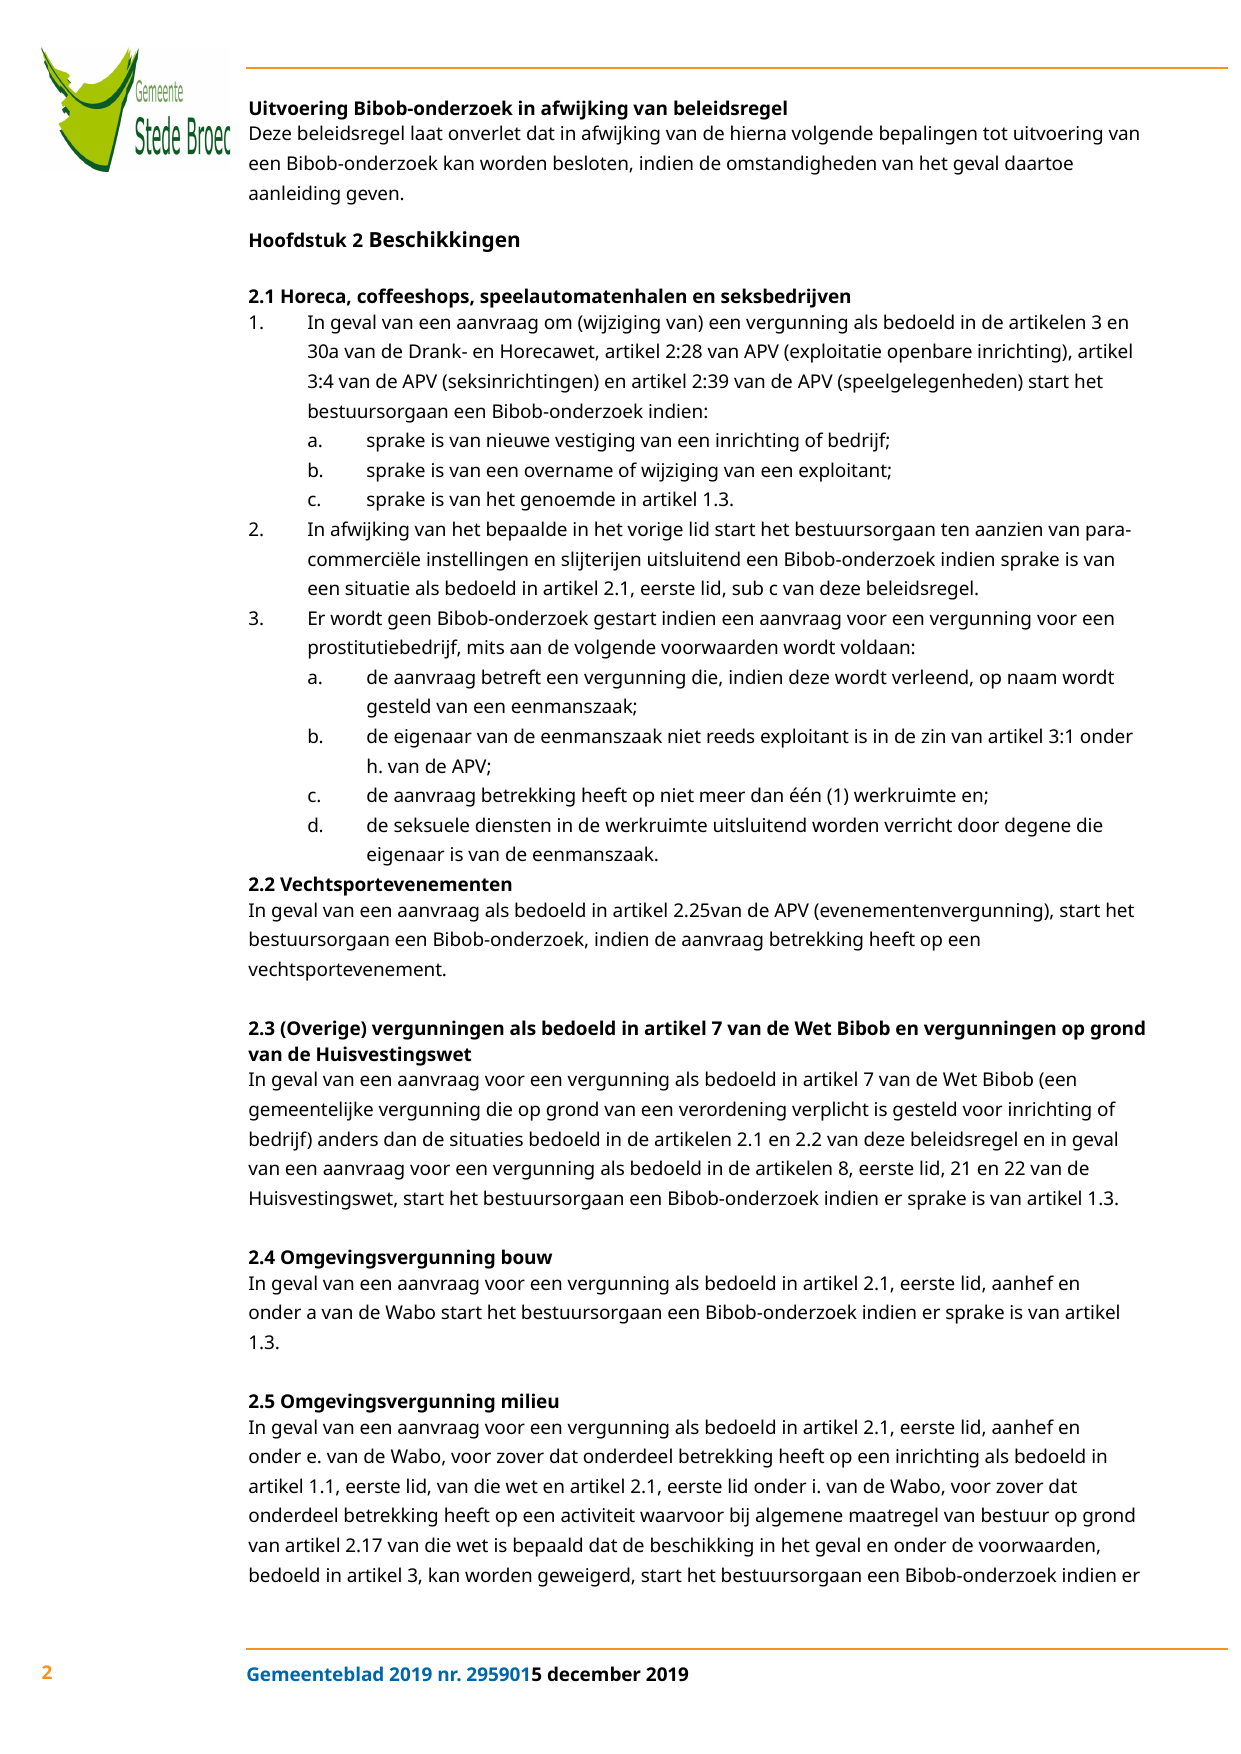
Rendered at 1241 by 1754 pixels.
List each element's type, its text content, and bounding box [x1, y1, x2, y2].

text In geval van een aanvraag voor een vergunning als bedoeld in artikel 2.1, eerste lid, aanhef en onder a van de Wabo start het bestuursorgaan een Bibob-onderzoek indien er sprake is van artikel 1.3. [248, 1270, 1152, 1355]
list sprake is van nieuwe vestiging van een inrichting of bedrijf; [307, 427, 1152, 453]
text 2.4 Omgevingsvergunning bouw [248, 1244, 1152, 1270]
text 2.1 Horeca, coffeeshops, speelautomatenhalen en seksbedrijven [248, 283, 1152, 309]
text 2.5 Omgevingsvergunning milieu [248, 1388, 1152, 1414]
text 2.2 Vechtsportevenementen [248, 871, 1152, 897]
list de seksuele diensten in de werkruimte uitsluitend worden verricht door degene die eigenaar is van de eenmanszaak. [307, 812, 1152, 867]
list Er wordt geen Bibob-onderzoek gestart indien een aanvraag voor een vergunning voor een prostitutiebedrijf, mits aan de volgende voorwaarden wordt voldaan: [248, 605, 1152, 660]
text Uitvoering Bibob-onderzoek in afwijking van beleidsregel [248, 95, 1152, 121]
text Deze beleidsregel laat onverlet dat in afwijking van de hierna volgende bepalingen tot uitvoering van een Bibob-onderzoek kan worden besloten, indien de omstandigheden van het geval daartoe aanleiding geven. [248, 121, 1152, 205]
text Hoofdstuk 2 Beschikkingen [248, 225, 1152, 254]
list sprake is van het genoemde in artikel 1.3. [307, 487, 1152, 512]
list sprake is van een overname of wijziging van een exploitant; [307, 457, 1152, 483]
list de aanvraag betreft een vergunning die, indien deze wordt verleend, op naam wordt gesteld van een eenmanszaak; [307, 664, 1152, 719]
list In afwijking van het bepaalde in het vorige lid start het bestuursorgaan ten aanzien van para-commerciële instellingen en slijterijen uitsluitend een Bibob-onderzoek indien sprake is van een situatie als bedoeld in artikel 2.1, eerste lid, sub c van deze beleidsregel. [248, 516, 1152, 601]
text In geval van een aanvraag voor een vergunning als bedoeld in artikel 2.1, eerste lid, aanhef en onder e. van de Wabo, voor zover dat onderdeel betrekking heeft op een inrichting als bedoeld in artikel 1.1, eerste lid, van die wet en artikel 2.1, eerste lid onder i. van de Wabo, voor zover dat onderdeel betrekking heeft op een activiteit waarvoor bij algemene maatregel van bestuur op grond van artikel 2.17 van die wet is bepaald dat de beschikking in het geval en onder de voorwaarden, bedoeld in artikel 3, kan worden geweigerd, start het bestuursorgaan een Bibob-onderzoek indien er [248, 1414, 1152, 1588]
list In geval van een aanvraag om (wijziging van) een vergunning als bedoeld in de artikelen 3 en 30a van de Drank- en Horecawet, artikel 2:28 van APV (exploitatie openbare inrichting), artikel 3:4 van de APV (seksinrichtingen) en artikel 2:39 van de APV (speelgelegenheden) start het bestuursorgaan een Bibob-onderzoek indien: [248, 309, 1152, 423]
text 2.3 (Overige) vergunningen als bedoeld in artikel 7 van de Wet Bibob en vergunningen op grond van de Huisvestingswet [248, 1015, 1152, 1067]
picture [41, 47, 231, 172]
list de aanvraag betrekking heeft op niet meer dan één (1) werkruimte en; [307, 782, 1152, 808]
list de eigenaar van de eenmanszaak niet reeds exploitant is in de zin van artikel 3:1 onder h. van de APV; [307, 723, 1152, 778]
text In geval van een aanvraag als bedoeld in artikel 2.25van de APV (evenementenvergunning), start het bestuursorgaan een Bibob-onderzoek, indien de aanvraag betrekking heeft op een vechtsportevenement. [248, 897, 1152, 982]
text In geval van een aanvraag voor een vergunning als bedoeld in artikel 7 van de Wet Bibob (een gemeentelijke vergunning die op grond van een verordening verplicht is gesteld voor inrichting of bedrijf) anders dan de situaties bedoeld in de artikelen 2.1 en 2.2 van deze beleidsregel en in geval van een aanvraag voor een vergunning als bedoeld in de artikelen 8, eerste lid, 21 en 22 van de Huisvestingswet, start het bestuursorgaan een Bibob-onderzoek indien er sprake is van artikel 1.3. [248, 1067, 1152, 1211]
